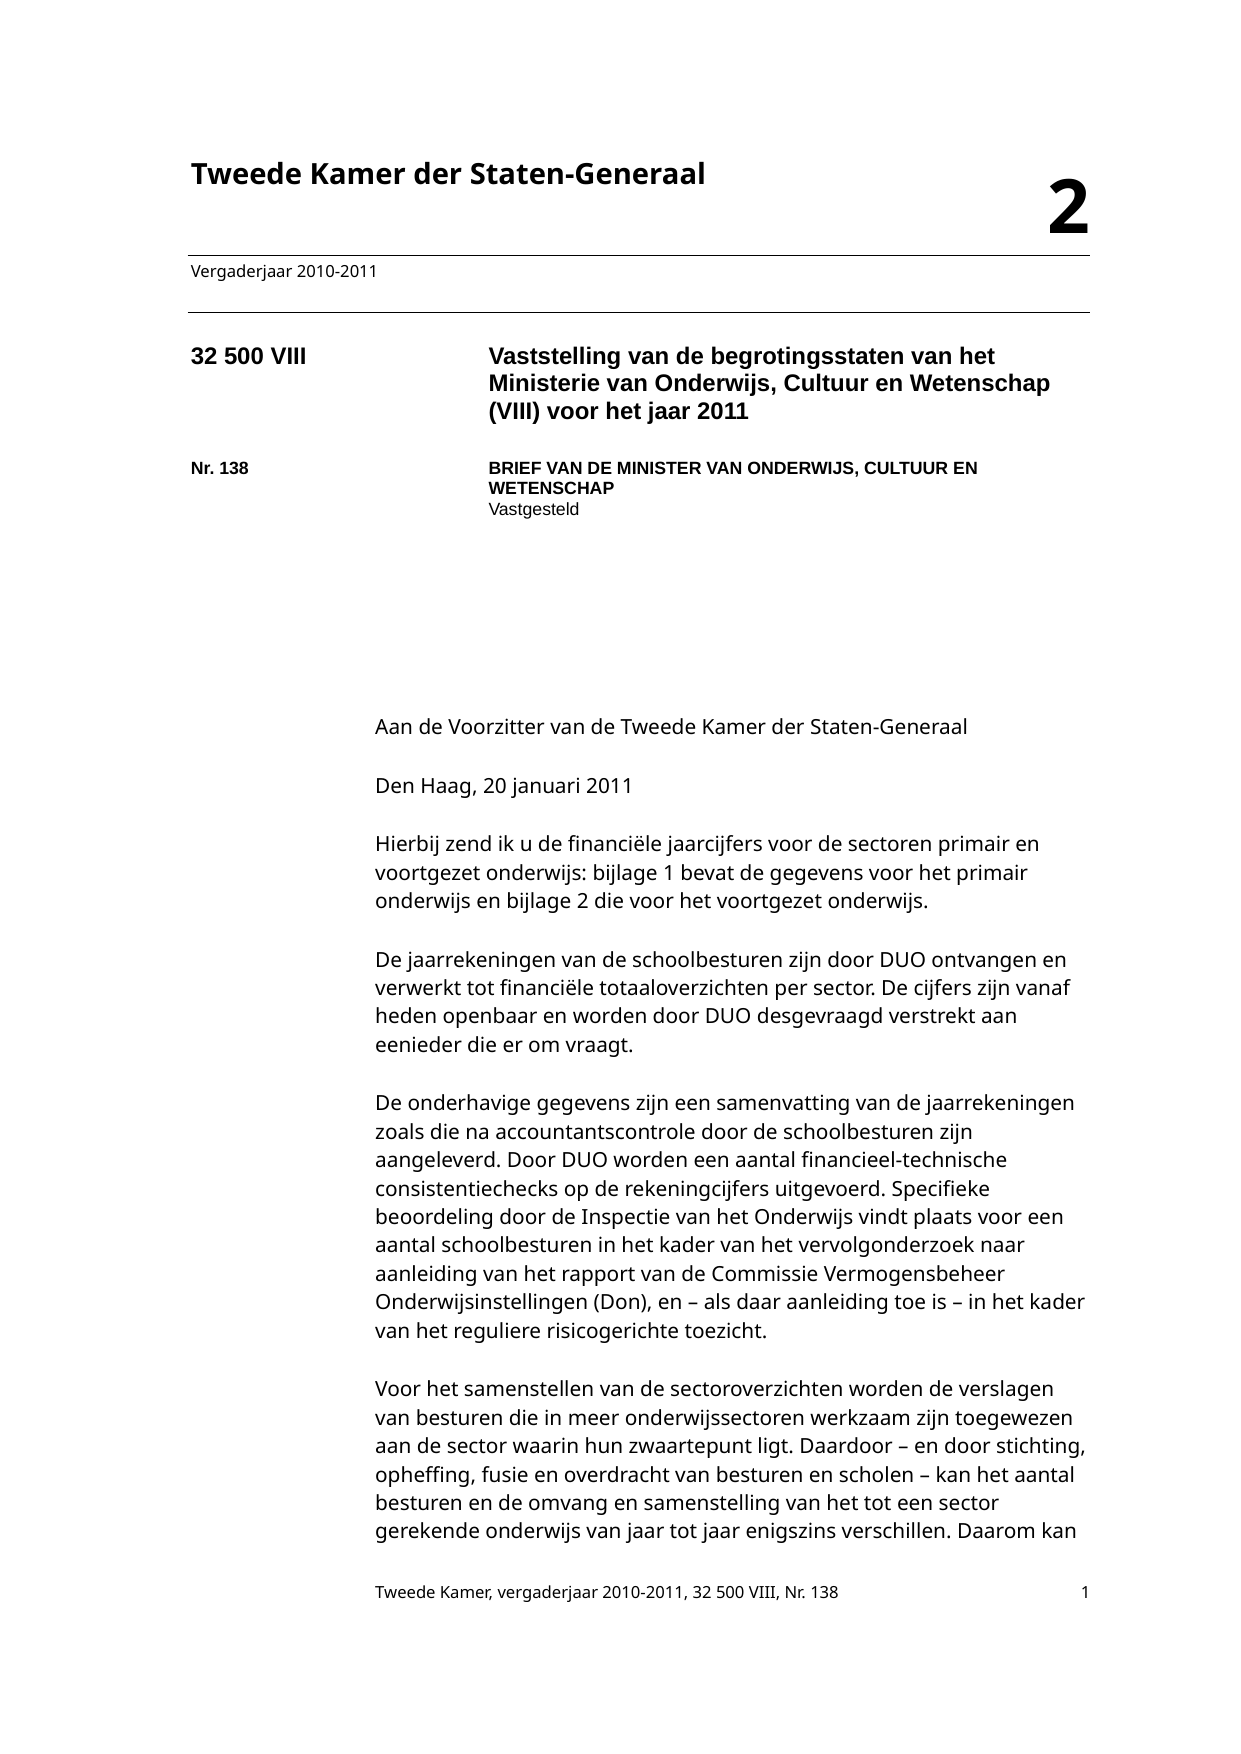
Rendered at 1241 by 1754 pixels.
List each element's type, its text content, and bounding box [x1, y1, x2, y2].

table_cell [485, 256, 1090, 312]
table_cell [485, 313, 1090, 339]
text Aan de Voorzitter van de Tweede Kamer der Staten-Generaal [375, 712, 1090, 741]
text Hierbij zend ik u de financiële jaarcijfers voor de sectoren primair en voortgezet onderwijs: bijlage 1 bevat de gegevens voor het primair onderwijs en bijlage 2 die voor het voortgezet onderwijs. [375, 829, 1090, 915]
text De onderhavige gegevens zijn een samenvatting van de jaarrekeningen zoals die na accountantscontrole door de schoolbesturen zijn aangeleverd. Door DUO worden een aantal financieel-technische consistentiechecks op de rekeningcijfers uitgevoerd. Specifieke beoordeling door de Inspectie van het Onderwijs vindt plaats voor een aantal schoolbesturen in het kader van het vervolgonderzoek naar aanleiding van het rapport van de Commissie Vermogensbeheer Onderwijsinstellingen (Don), en – als daar aanleiding toe is – in het kader van het reguliere risicogerichte toezicht. [375, 1088, 1090, 1344]
table_cell BRIEF VAN DE MINISTER VAN ONDERWIJS, CULTUUR EN WETENSCHAP Vastgesteld [485, 455, 1090, 594]
text Den Haag, 20 januari 2011 [375, 771, 1090, 799]
table_cell 32 500 VIII [188, 339, 485, 454]
text Voor het samenstellen van de sectoroverzichten worden de verslagen van besturen die in meer onderwijssectoren werkzaam zijn toegewezen aan de sector waarin hun zwaartepunt ligt. Daardoor – en door stichting, opheffing, fusie en overdracht van besturen en scholen – kan het aantal besturen en de omvang en samenstelling van het tot een sector gerekende onderwijs van jaar tot jaar enigszins verschillen. Daarom kan [375, 1374, 1090, 1545]
table_cell Nr. 138 [188, 455, 485, 594]
text De jaarrekeningen van de schoolbesturen zijn door DUO ontvangen en verwerkt tot financiële totaaloverzichten per sector. De cijfers zijn vanaf heden openbaar en worden door DUO desgevraagd verstrekt aan eenieder die er om vraagt. [375, 945, 1090, 1058]
table_header Tweede Kamer der Staten-Generaal [188, 150, 909, 255]
table_cell Vergaderjaar 2010-2011 [188, 256, 485, 312]
table_cell [188, 313, 485, 339]
table_header 2 [910, 150, 1090, 255]
table_cell Vaststelling van de begrotingsstaten van het Ministerie van Onderwijs, Cultuur en Wetenschap (VIII) voor het jaar 2011 [485, 339, 1090, 454]
